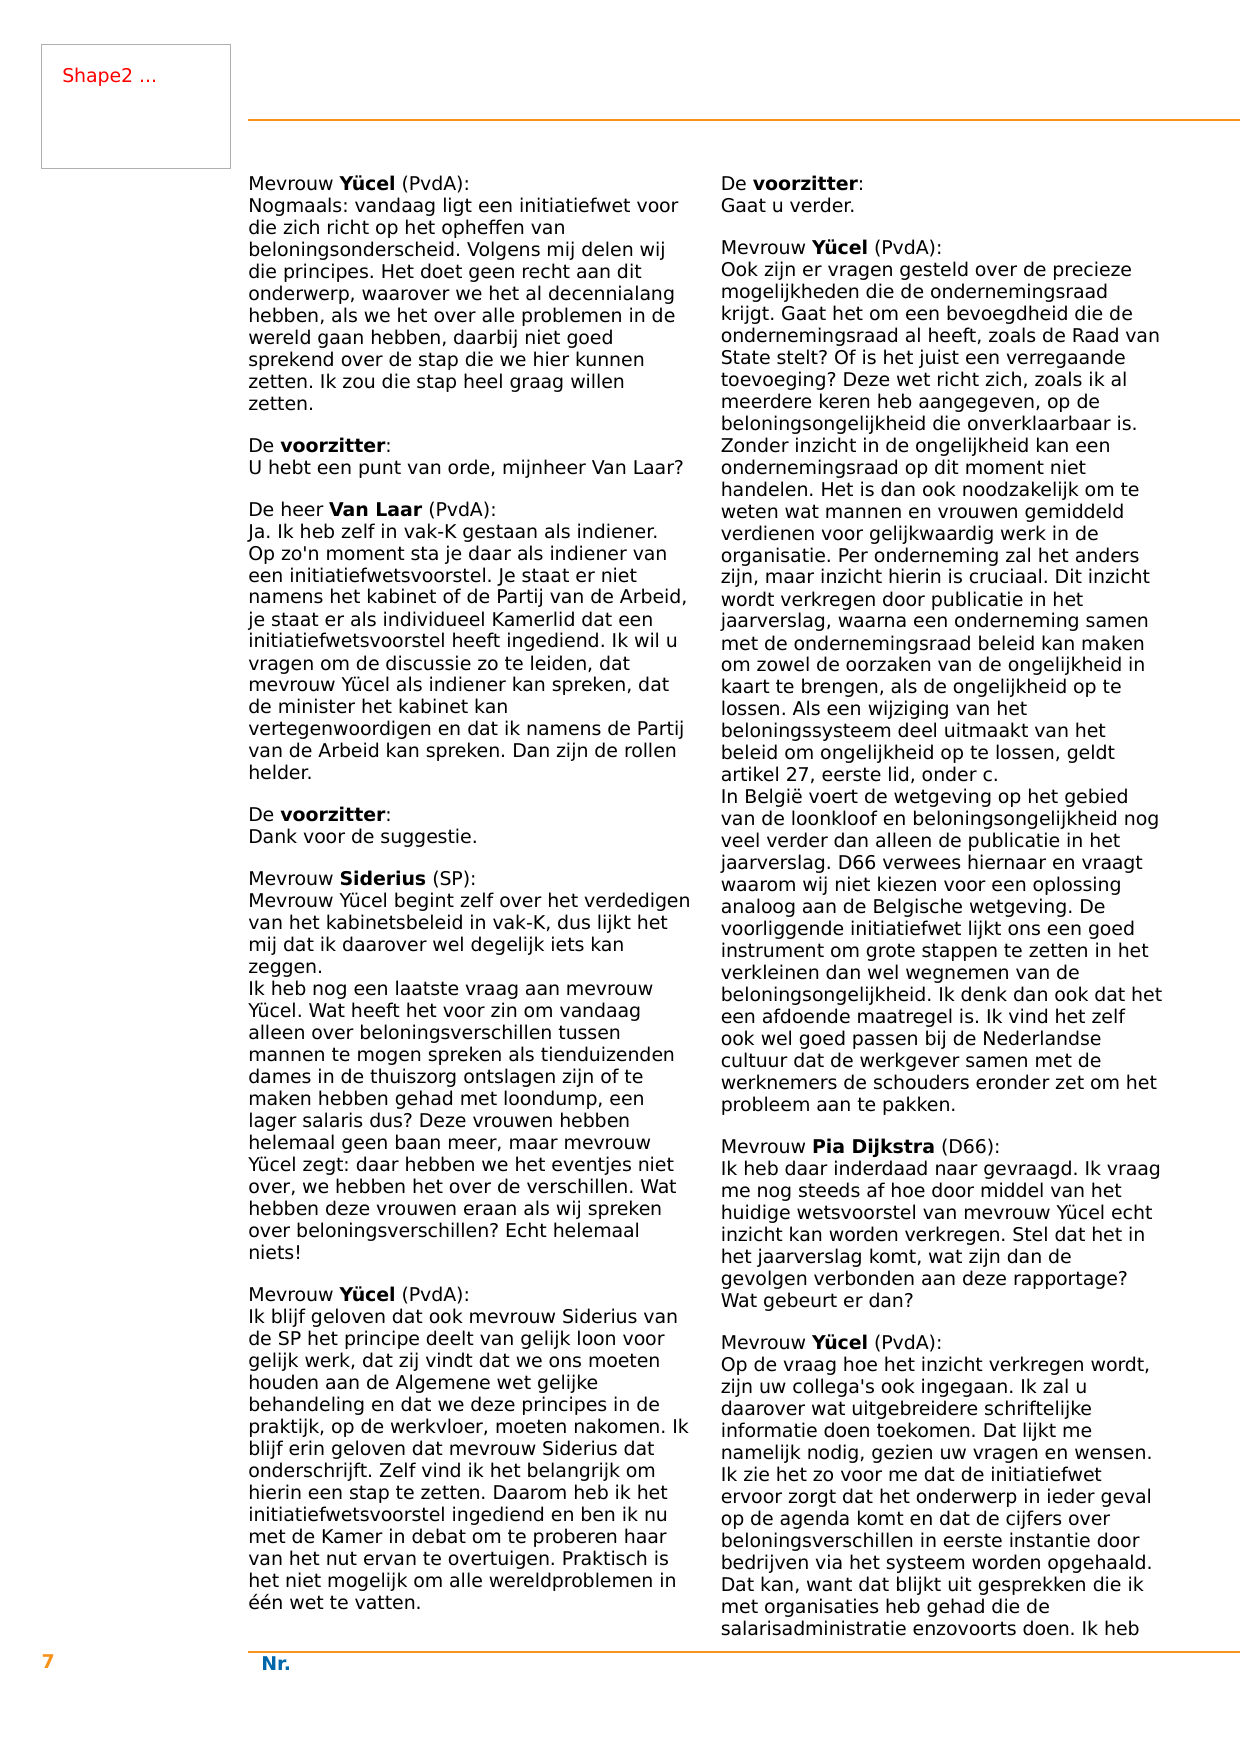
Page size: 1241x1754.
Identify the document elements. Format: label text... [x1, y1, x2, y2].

text Nogmaals: vandaag ligt een initiatiefwet voor die zich richt op het opheffen van beloningsonderscheid. Volgens mij delen wij die principes. Het doet geen recht aan dit onderwerp, waarover we het al decennialang hebben, als we het over alle problemen in de wereld gaan hebben, daarbij niet goed sprekend over de stap die we hier kunnen zetten. Ik zou die stap heel graag willen zetten. [248, 195, 691, 414]
text Mevrouw Pia Dijkstra (D66): [721, 1136, 1163, 1158]
text Gaat u verder. [721, 195, 1163, 217]
text In België voert de wetgeving op het gebied van de loonkloof en beloningsongelijkheid nog veel verder dan alleen de publicatie in het jaarverslag. D66 verwees hiernaar en vraagt waarom wij niet kiezen voor een oplossing analoog aan de Belgische wetgeving. De voorliggende initiatiefwet lijkt ons een goed instrument om grote stappen te zetten in het verkleinen dan wel wegnemen van de beloningsongelijkheid. Ik denk dan ook dat het een afdoende maatregel is. Ik vind het zelf ook wel goed passen bij de Nederlandse cultuur dat de werkgever samen met de werknemers de schouders eronder zet om het probleem aan te pakken. [721, 786, 1163, 1116]
text De voorzitter: [248, 804, 691, 826]
text Ook zijn er vragen gesteld over de precieze mogelijkheden die de ondernemingsraad krijgt. Gaat het om een bevoegdheid die de ondernemingsraad al heeft, zoals de Raad van State stelt? Of is het juist een verregaande toevoeging? Deze wet richt zich, zoals ik al meerdere keren heb aangegeven, op de beloningsongelijkheid die onverklaarbaar is. Zonder inzicht in de ongelijkheid kan een ondernemingsraad op dit moment niet handelen. Het is dan ook noodzakelijk om te weten wat mannen en vrouwen gemiddeld verdienen voor gelijkwaardig werk in de organisatie. Per onderneming zal het anders zijn, maar inzicht hierin is cruciaal. Dit inzicht wordt verkregen door publicatie in het jaarverslag, waarna een onderneming samen met de ondernemingsraad beleid kan maken om zowel de oorzaken van de ongelijkheid in kaart te brengen, als de ongelijkheid op te lossen. Als een wijziging van het beloningssysteem deel uitmaakt van het beleid om ongelijkheid op te lossen, geldt artikel 27, eerste lid, onder c. [721, 259, 1163, 786]
text Ik heb daar inderdaad naar gevraagd. Ik vraag me nog steeds af hoe door middel van het huidige wetsvoorstel van mevrouw Yücel echt inzicht kan worden verkregen. Stel dat het in het jaarverslag komt, wat zijn dan de gevolgen verbonden aan deze rapportage? Wat gebeurt er dan? [721, 1158, 1163, 1312]
text Op de vraag hoe het inzicht verkregen wordt, zijn uw collega's ook ingegaan. Ik zal u daarover wat uitgebreidere schriftelijke informatie doen toekomen. Dat lijkt me namelijk nodig, gezien uw vragen en wensen. Ik zie het zo voor me dat de initiatiefwet ervoor zorgt dat het onderwerp in ieder geval op de agenda komt en dat de cijfers over beloningsverschillen in eerste instantie door bedrijven via het systeem worden opgehaald. Dat kan, want dat blijkt uit gesprekken die ik met organisaties heb gehad die de salarisadministratie enzovoorts doen. Ik heb [721, 1354, 1163, 1639]
text Ik heb nog een laatste vraag aan mevrouw Yücel. Wat heeft het voor zin om vandaag alleen over beloningsverschillen tussen mannen te mogen spreken als tienduizenden dames in de thuiszorg ontslagen zijn of te maken hebben gehad met loondump, een lager salaris dus? Deze vrouwen hebben helemaal geen baan meer, maar mevrouw Yücel zegt: daar hebben we het eventjes niet over, we hebben het over de verschillen. Wat hebben deze vrouwen eraan als wij spreken over beloningsverschillen? Echt helemaal niets! [248, 978, 691, 1264]
text Mevrouw Yücel begint zelf over het verdedigen van het kabinetsbeleid in vak-K, dus lijkt het mij dat ik daarover wel degelijk iets kan zeggen. [248, 890, 691, 978]
text Ik blijf geloven dat ook mevrouw Siderius van de SP het principe deelt van gelijk loon voor gelijk werk, dat zij vindt dat we ons moeten houden aan de Algemene wet gelijke behandeling en dat we deze principes in de praktijk, op de werkvloer, moeten nakomen. Ik blijf erin geloven dat mevrouw Siderius dat onderschrijft. Zelf vind ik het belangrijk om hierin een stap te zetten. Daarom heb ik het initiatiefwetsvoorstel ingediend en ben ik nu met de Kamer in debat om te proberen haar van het nut ervan te overtuigen. Praktisch is het niet mogelijk om alle wereldproblemen in één wet te vatten. [248, 1306, 691, 1613]
text Mevrouw Yücel (PvdA): [721, 237, 1163, 259]
text De voorzitter: [248, 434, 691, 457]
text De voorzitter: [721, 173, 1163, 195]
text Ja. Ik heb zelf in vak-K gestaan als indiener. Op zo'n moment sta je daar als indiener van een initiatiefwetsvoorstel. Je staat er niet namens het kabinet of de Partij van de Arbeid, je staat er als individueel Kamerlid dat een initiatiefwetsvoorstel heeft ingediend. Ik wil u vragen om de discussie zo te leiden, dat mevrouw Yücel als indiener kan spreken, dat de minister het kabinet kan vertegenwoordigen en dat ik namens de Partij van de Arbeid kan spreken. Dan zijn de rollen helder. [248, 521, 691, 784]
text Mevrouw Yücel (PvdA): [248, 173, 691, 195]
text Mevrouw Siderius (SP): [248, 868, 691, 890]
text De heer Van Laar (PvdA): [248, 498, 691, 521]
text U hebt een punt van orde, mijnheer Van Laar? [248, 457, 691, 478]
text Mevrouw Yücel (PvdA): [248, 1284, 691, 1306]
text Dank voor de suggestie. [248, 826, 691, 848]
text Mevrouw Yücel (PvdA): [721, 1332, 1163, 1354]
